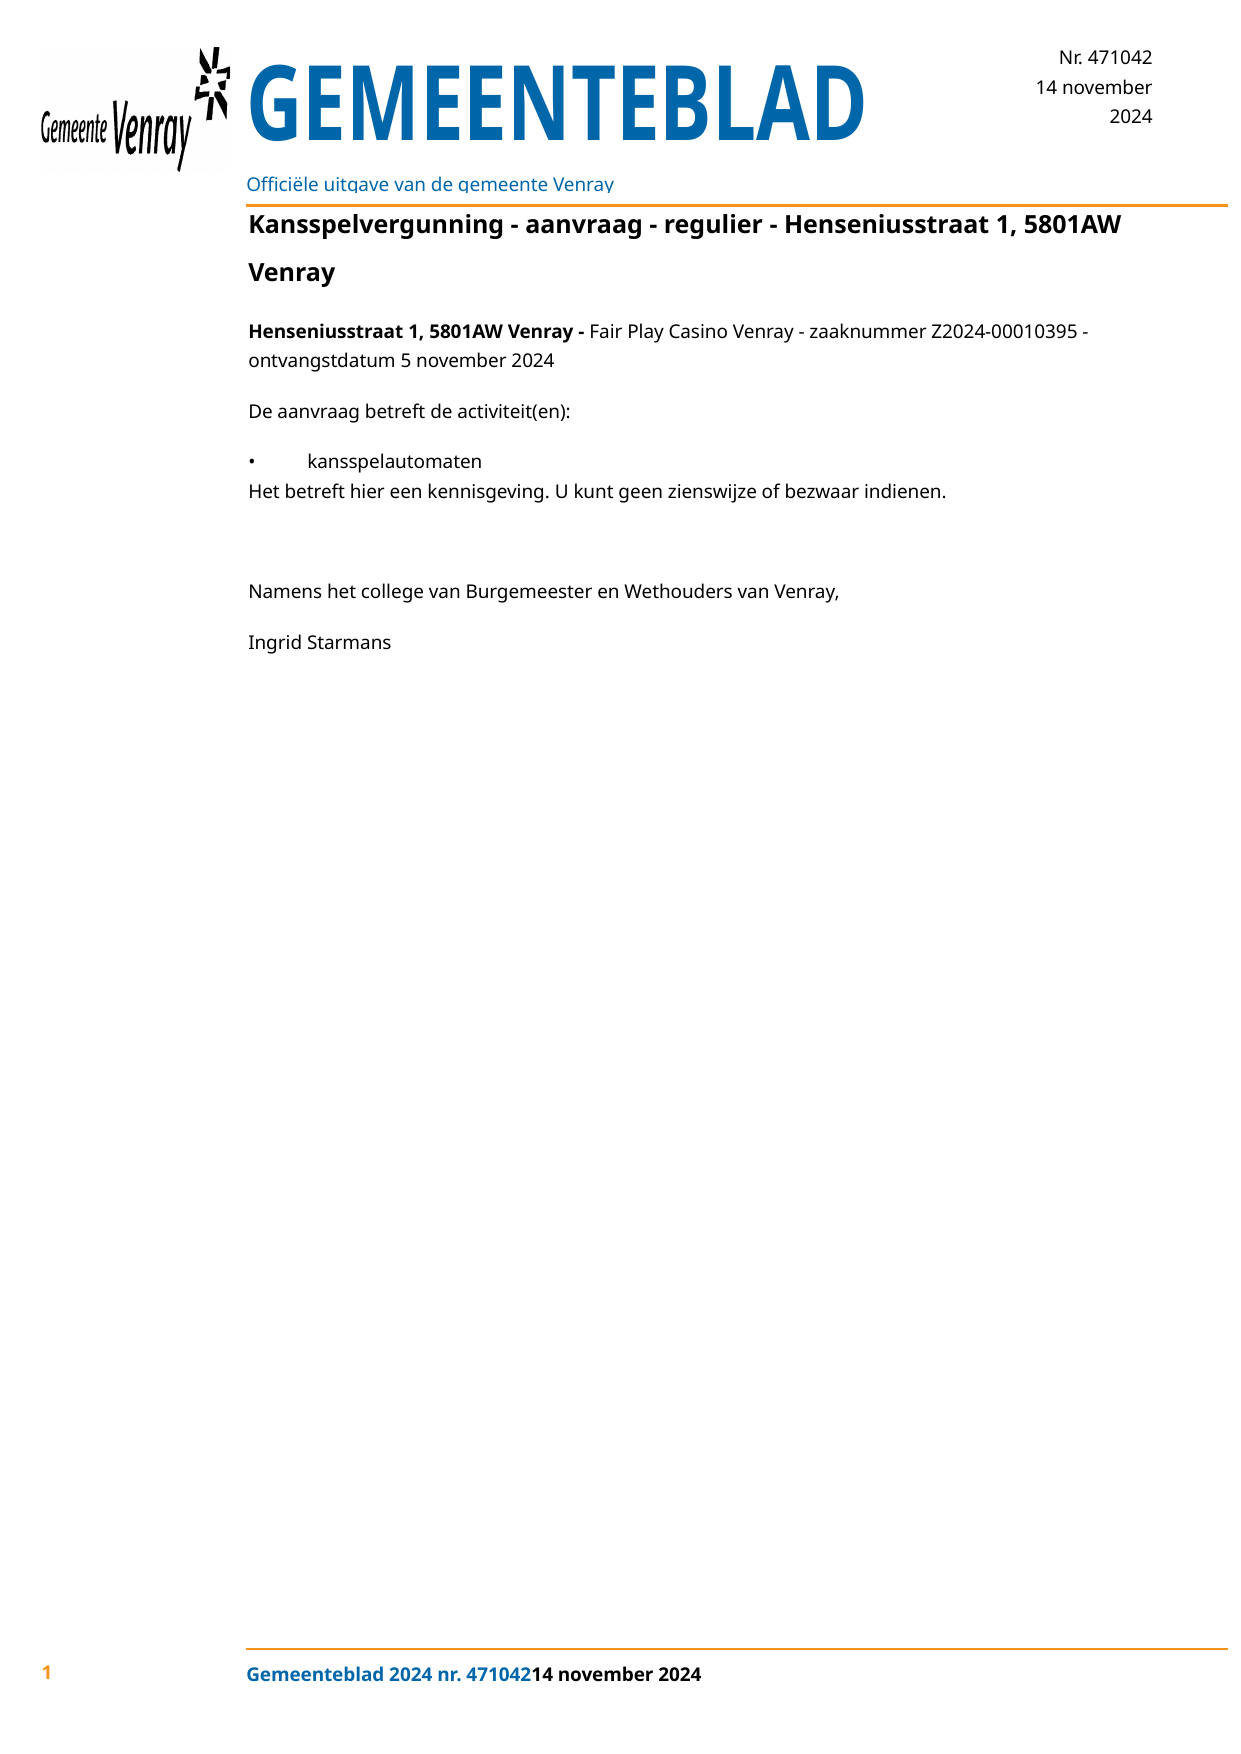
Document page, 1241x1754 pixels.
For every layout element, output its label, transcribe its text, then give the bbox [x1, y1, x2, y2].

list kansspelautomaten [248, 448, 1152, 474]
picture [41, 47, 231, 172]
text Namens het college van Burgemeester en Wethouders van Venray, [248, 579, 1152, 604]
text Henseniusstraat 1, 5801AW Venray - Fair Play Casino Venray - zaaknummer Z2024-00010395 - ontvangstdatum 5 november 2024 [248, 318, 1152, 373]
text De aanvraag betreft de activiteit(en): [248, 398, 1152, 424]
text Ingrid Starmans [248, 629, 1152, 655]
text Kansspelvergunning - aanvraag - regulier - Henseniusstraat 1, 5801AW Venray [248, 207, 1152, 288]
text Het betreft hier een kennisgeving. U kunt geen zienswijze of bezwaar indienen. [248, 478, 1152, 504]
